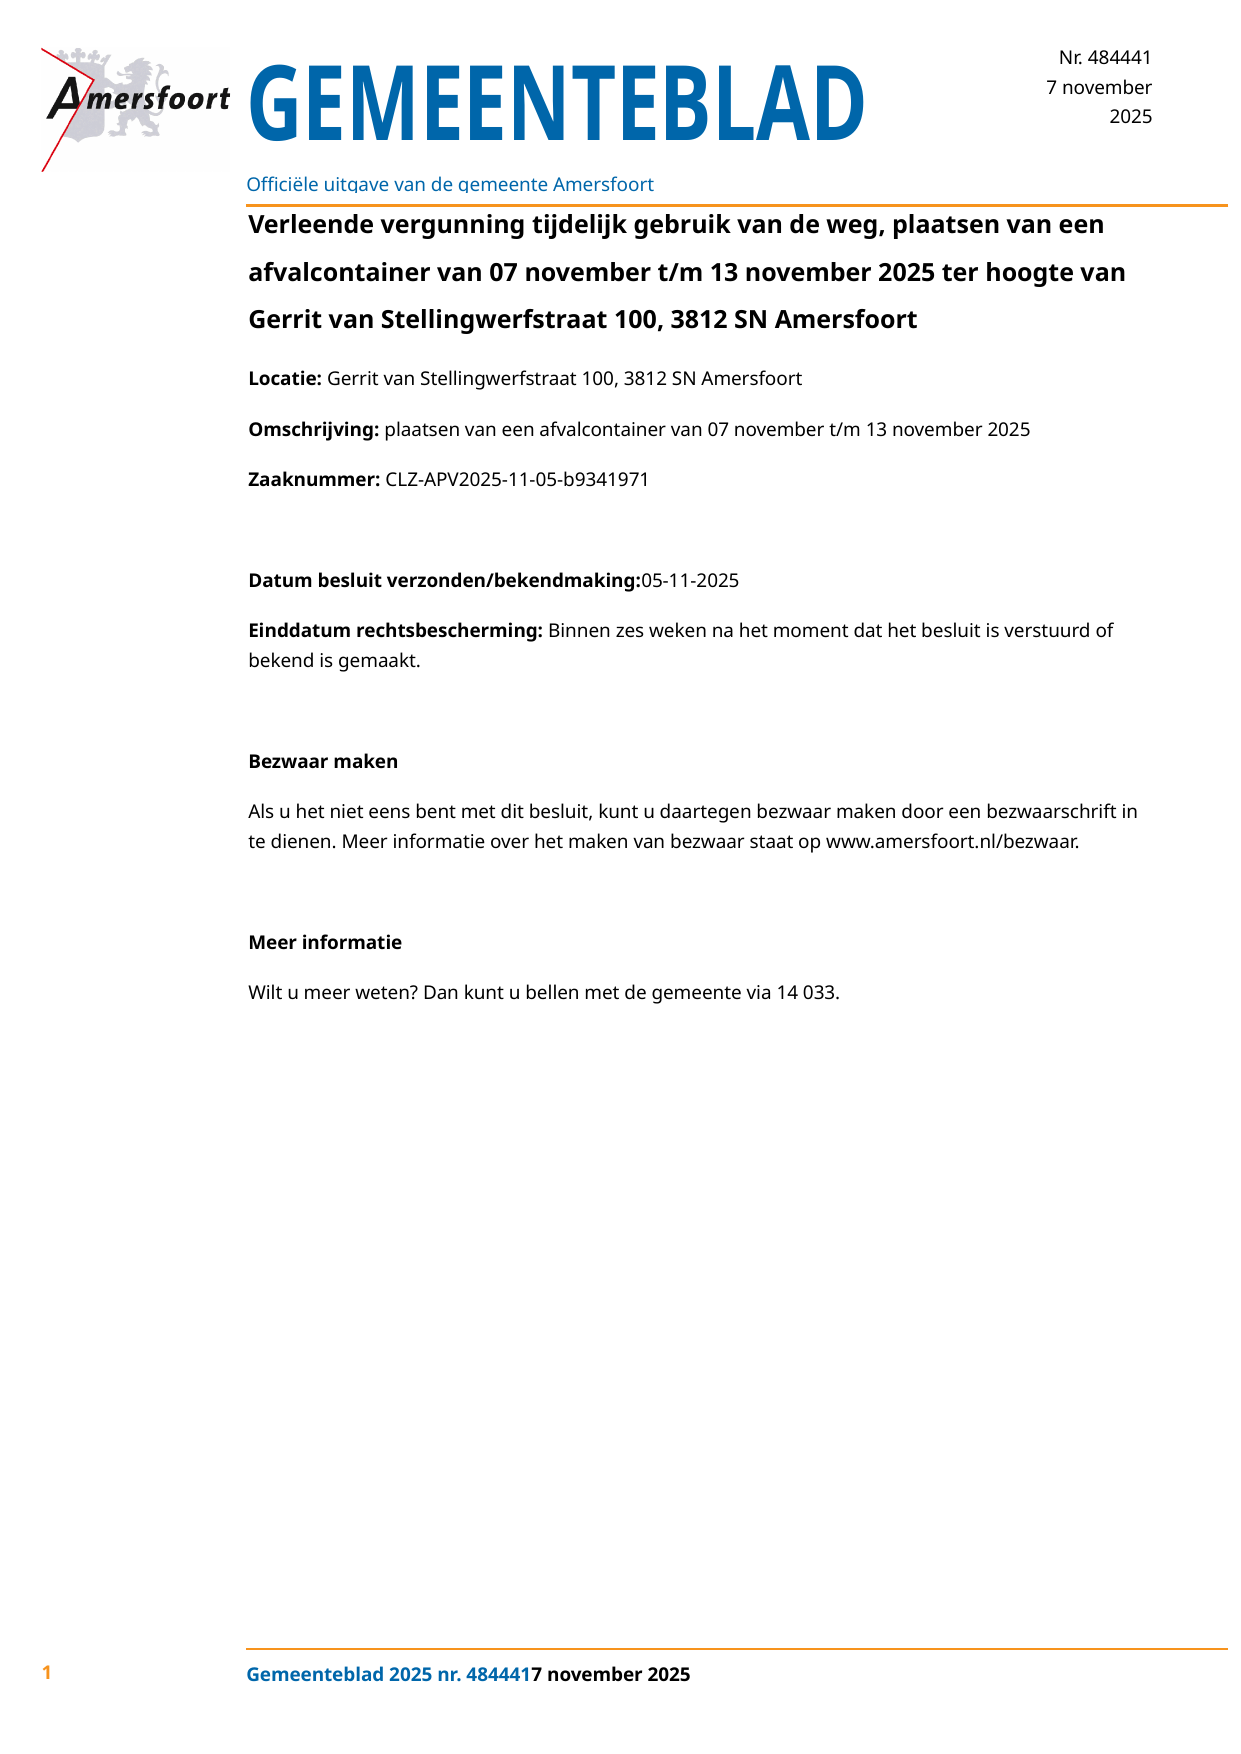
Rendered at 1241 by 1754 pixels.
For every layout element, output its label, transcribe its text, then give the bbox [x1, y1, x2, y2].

text Omschrijving: plaatsen van een afvalcontainer van 07 november t/m 13 november 2025 [248, 416, 1152, 442]
text Zaaknummer: CLZ-APV2025-11-05-b9341971 [248, 466, 1152, 492]
text Meer informatie [248, 929, 1152, 954]
text Locatie: Gerrit van Stellingwerfstraat 100, 3812 SN Amersfoort [248, 366, 1152, 391]
text Bezwaar maken [248, 748, 1152, 774]
text Einddatum rechtsbescherming: Binnen zes weken na het moment dat het besluit is verstuurd of bekend is gemaakt. [248, 618, 1152, 673]
text Datum besluit verzonden/bekendmaking:05-11-2025 [248, 567, 1152, 593]
text Als u het niet eens bent met dit besluit, kunt u daartegen bezwaar maken door een bezwaarschrift in te dienen. Meer informatie over het maken van bezwaar staat op www.amersfoort.nl/bezwaar. [248, 798, 1152, 854]
text Verleende vergunning tijdelijk gebruik van de weg, plaatsen van een afvalcontainer van 07 november t/m 13 november 2025 ter hoogte van Gerrit van Stellingwerfstraat 100, 3812 SN Amersfoort [248, 207, 1152, 336]
picture [41, 47, 231, 172]
text Wilt u meer weten? Dan kunt u bellen met de gemeente via 14 033. [248, 979, 1152, 1005]
